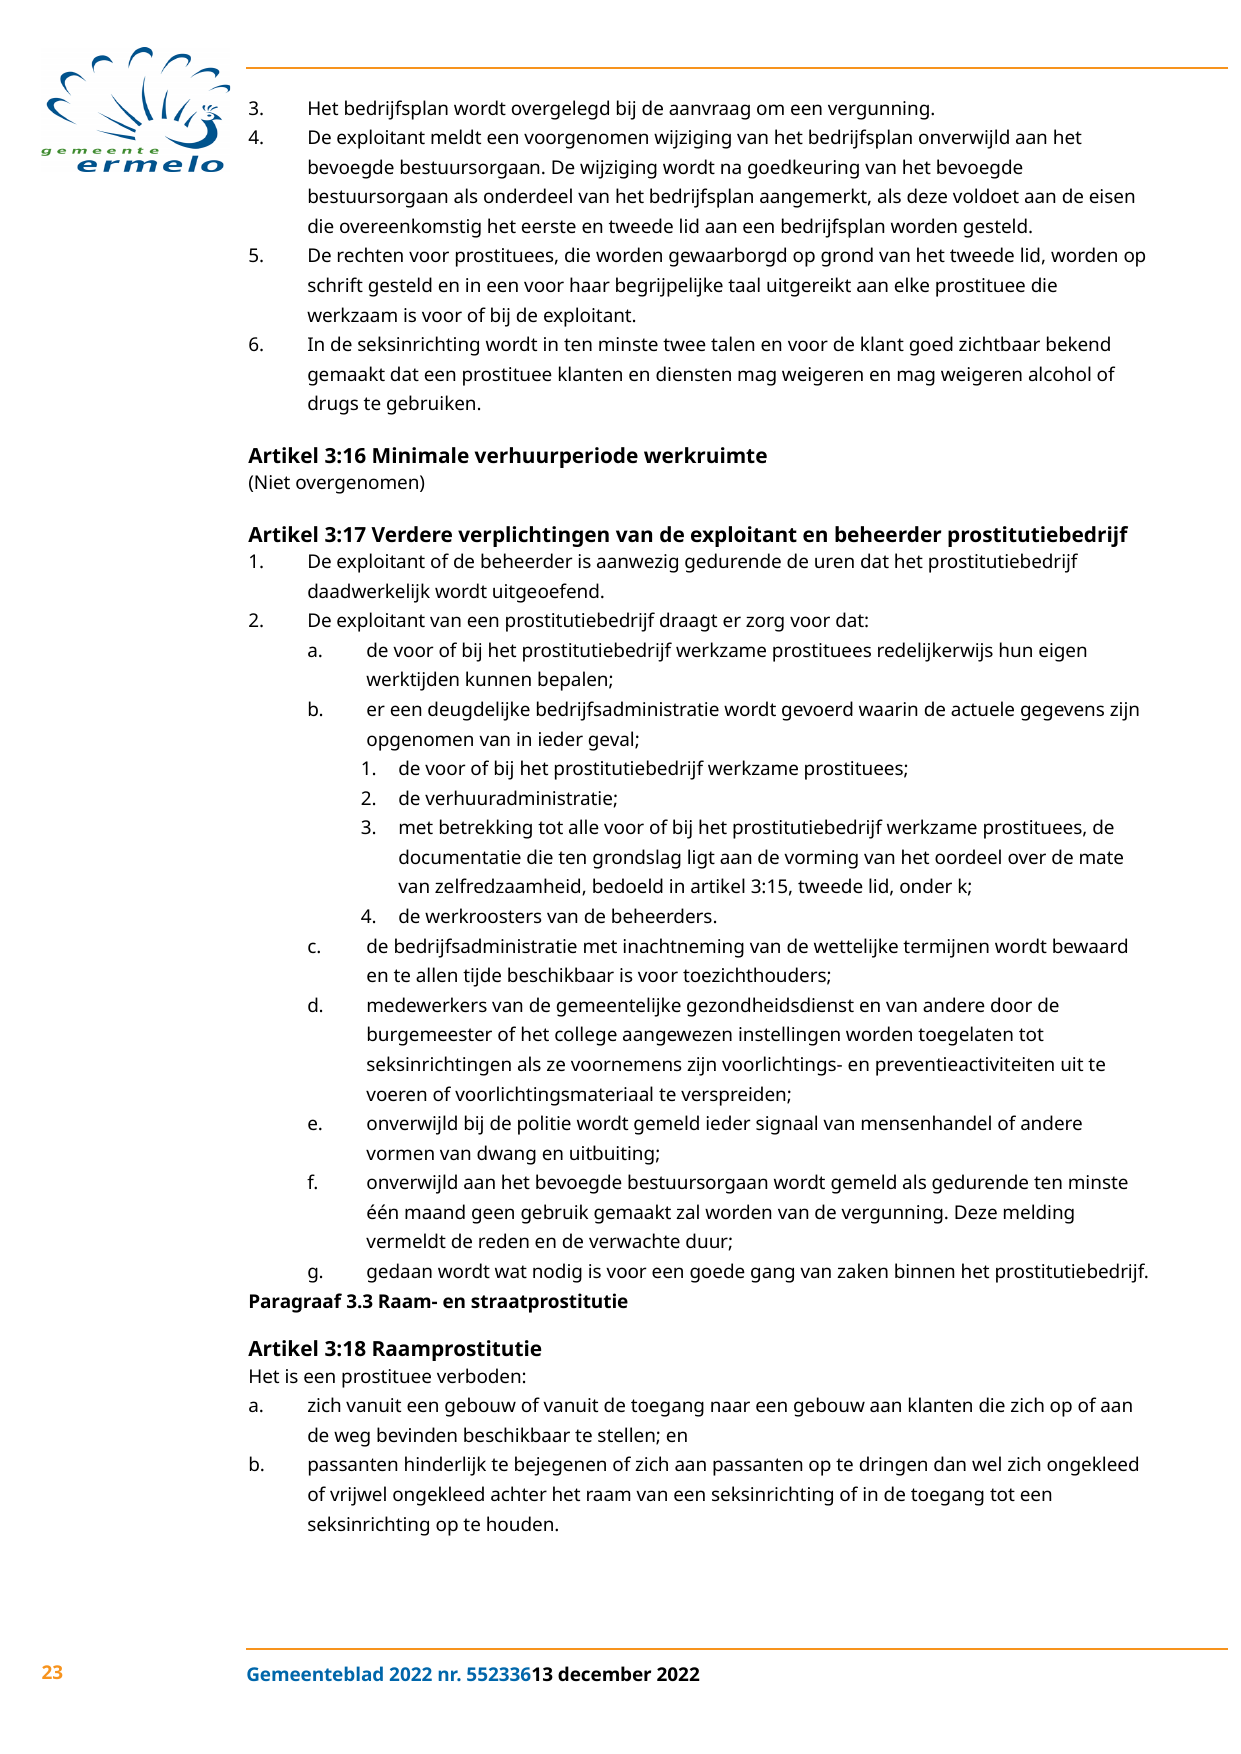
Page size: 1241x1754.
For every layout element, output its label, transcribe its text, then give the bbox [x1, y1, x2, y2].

list er een deugdelijke bedrijfsadministratie wordt gevoerd waarin de actuele gegevens zijn opgenomen van in ieder geval; [307, 696, 1152, 752]
text Artikel 3:16 Minimale verhuurperiode werkruimte [248, 441, 1152, 469]
list de werkroosters van de beheerders. [361, 903, 1152, 929]
list de bedrijfsadministratie met inachtneming van de wettelijke termijnen wordt bewaard en te allen tijde beschikbaar is voor toezichthouders; [307, 933, 1152, 988]
list onverwijld bij de politie wordt gemeld ieder signaal van mensenhandel of andere vormen van dwang en uitbuiting; [307, 1110, 1152, 1166]
text Paragraaf 3.3 Raam- en straatprostitutie [248, 1288, 1152, 1314]
list passanten hinderlijk te bejegenen of zich aan passanten op te dringen dan wel zich ongekleed of vrijwel ongekleed achter het raam van een seksinrichting of in de toegang tot een seksinrichting op te houden. [248, 1452, 1152, 1537]
picture [41, 47, 231, 172]
list met betrekking tot alle voor of bij het prostitutiebedrijf werkzame prostituees, de documentatie die ten grondslag ligt aan de vorming van het oordeel over de mate van zelfredzaamheid, bedoeld in artikel 3:15, tweede lid, onder k; [361, 814, 1152, 899]
text Het is een prostituee verboden: [248, 1363, 1152, 1389]
list De rechten voor prostituees, die worden gewaarborgd op grond van het tweede lid, worden op schrift gesteld en in een voor haar begrijpelijke taal uitgereikt aan elke prostituee die werkzaam is voor of bij de exploitant. [248, 243, 1152, 328]
text Artikel 3:17 Verdere verplichtingen van de exploitant en beheerder prostitutiebedrijf [248, 520, 1152, 548]
list gedaan wordt wat nodig is voor een goede gang van zaken binnen het prostitutiebedrijf. [307, 1258, 1152, 1284]
list De exploitant van een prostitutiebedrijf draagt er zorg voor dat: [248, 607, 1152, 633]
list De exploitant of de beheerder is aanwezig gedurende de uren dat het prostitutiebedrijf daadwerkelijk wordt uitgeoefend. [248, 548, 1152, 604]
list In de seksinrichting wordt in ten minste twee talen en voor de klant goed zichtbaar bekend gemaakt dat een prostituee klanten en diensten mag weigeren en mag weigeren alcohol of drugs te gebruiken. [248, 331, 1152, 416]
list medewerkers van de gemeentelijke gezondheidsdienst en van andere door de burgemeester of het college aangewezen instellingen worden toegelaten tot seksinrichtingen als ze voornemens zijn voorlichtings- en preventieactiviteiten uit te voeren of voorlichtingsmateriaal te verspreiden; [307, 992, 1152, 1107]
list De exploitant meldt een voorgenomen wijziging van het bedrijfsplan onverwijld aan het bevoegde bestuursorgaan. De wijziging wordt na goedkeuring van het bevoegde bestuursorgaan als onderdeel van het bedrijfsplan aangemerkt, als deze voldoet aan de eisen die overeenkomstig het eerste en tweede lid aan een bedrijfsplan worden gesteld. [248, 124, 1152, 239]
text Artikel 3:18 Raamprostitutie [248, 1334, 1152, 1363]
list onverwijld aan het bevoegde bestuursorgaan wordt gemeld als gedurende ten minste één maand geen gebruik gemaakt zal worden van de vergunning. Deze melding vermeldt de reden en de verwachte duur; [307, 1169, 1152, 1254]
list de voor of bij het prostitutiebedrijf werkzame prostituees redelijkerwijs hun eigen werktijden kunnen bepalen; [307, 637, 1152, 692]
list zich vanuit een gebouw of vanuit de toegang naar een gebouw aan klanten die zich op of aan de weg bevinden beschikbaar te stellen; en [248, 1392, 1152, 1448]
text (Niet overgenomen) [248, 469, 1152, 495]
list de voor of bij het prostitutiebedrijf werkzame prostituees; [361, 755, 1152, 781]
list de verhuuradministratie; [361, 785, 1152, 811]
list Het bedrijfsplan wordt overgelegd bij de aanvraag om een vergunning. [248, 95, 1152, 121]
